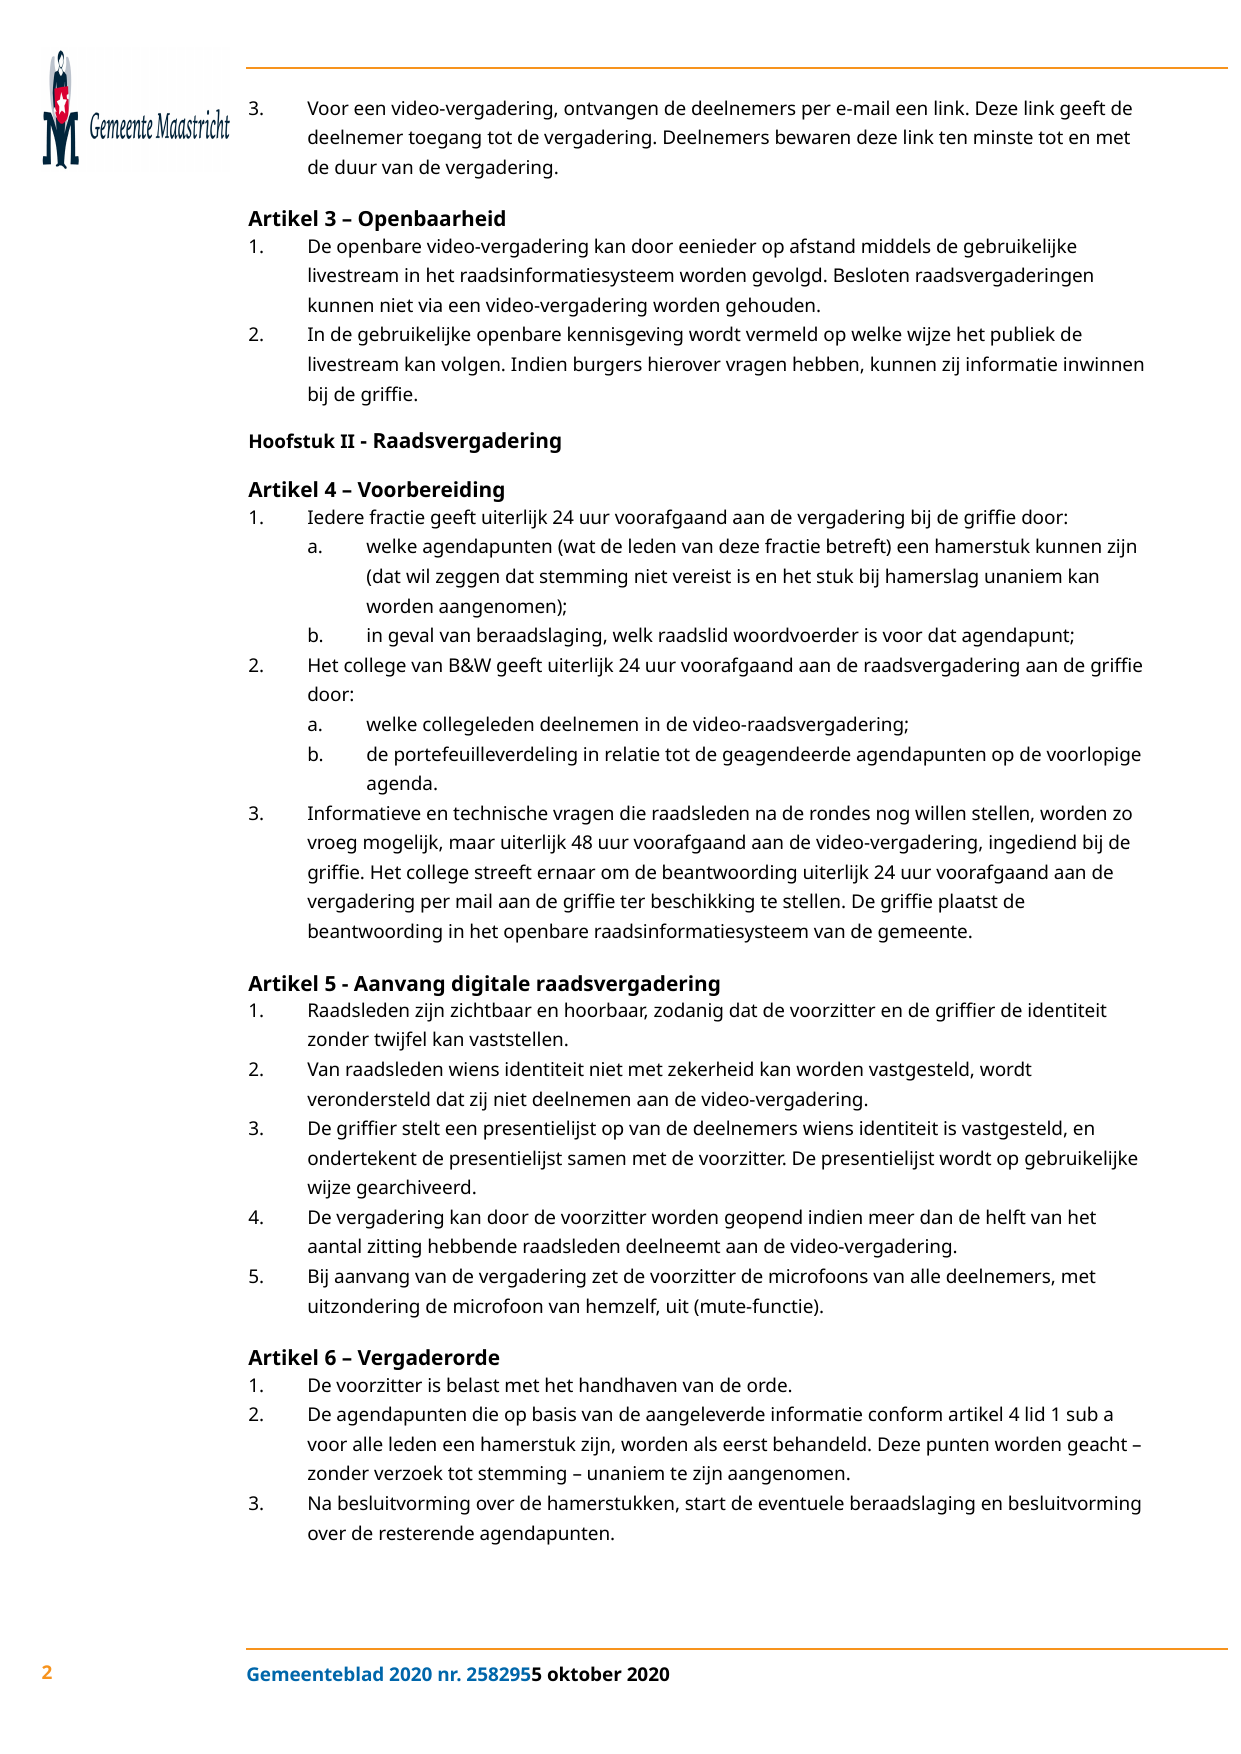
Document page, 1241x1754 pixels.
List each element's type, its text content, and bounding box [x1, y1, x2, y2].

list Van raadsleden wiens identiteit niet met zekerheid kan worden vastgesteld, wordt verondersteld dat zij niet deelnemen aan de video-vergadering. [248, 1056, 1152, 1112]
list Het college van B&W geeft uiterlijk 24 uur voorafgaand aan de raadsvergadering aan de griffie door: [248, 652, 1152, 707]
list de portefeuilleverdeling in relatie tot de geagendeerde agendapunten op de voorlopige agenda. [307, 741, 1152, 796]
list De voorzitter is belast met het handhaven van de orde. [248, 1372, 1152, 1397]
text Artikel 5 - Aanvang digitale raadsvergadering [248, 969, 1152, 997]
picture [41, 47, 231, 172]
text Artikel 3 – Openbaarheid [248, 204, 1152, 233]
text Hoofstuk II - Raadsvergadering [248, 426, 1152, 455]
list Bij aanvang van de vergadering zet de voorzitter de microfoons van alle deelnemers, met uitzondering de microfoon van hemzelf, uit (mute-functie). [248, 1263, 1152, 1319]
list De griffier stelt een presentielijst op van de deelnemers wiens identiteit is vastgesteld, en ondertekent de presentielijst samen met de voorzitter. De presentielijst wordt op gebruikelijke wijze gearchiveerd. [248, 1115, 1152, 1200]
list In de gebruikelijke openbare kennisgeving wordt vermeld op welke wijze het publiek de livestream kan volgen. Indien burgers hierover vragen hebben, kunnen zij informatie inwinnen bij de griffie. [248, 322, 1152, 406]
list De agendapunten die op basis van de aangeleverde informatie conform artikel 4 lid 1 sub a voor alle leden een hamerstuk zijn, worden als eerst behandeld. Deze punten worden geacht – zonder verzoek tot stemming – unaniem te zijn aangenomen. [248, 1401, 1152, 1486]
list welke collegeleden deelnemen in de video-raadsvergadering; [307, 711, 1152, 737]
list De vergadering kan door de voorzitter worden geopend indien meer dan de helft van het aantal zitting hebbende raadsleden deelneemt aan de video-vergadering. [248, 1204, 1152, 1259]
list De openbare video-vergadering kan door eenieder op afstand middels de gebruikelijke livestream in het raadsinformatiesysteem worden gevolgd. Besloten raadsvergaderingen kunnen niet via een video-vergadering worden gehouden. [248, 233, 1152, 318]
list welke agendapunten (wat de leden van deze fractie betreft) een hamerstuk kunnen zijn (dat wil zeggen dat stemming niet vereist is en het stuk bij hamerslag unaniem kan worden aangenomen); [307, 534, 1152, 618]
list Na besluitvorming over de hamerstukken, start de eventuele beraadslaging en besluitvorming over de resterende agendapunten. [248, 1490, 1152, 1545]
text Artikel 4 – Voorbereiding [248, 476, 1152, 504]
list Raadsleden zijn zichtbaar en hoorbaar, zodanig dat de voorzitter en de griffier de identiteit zonder twijfel kan vaststellen. [248, 997, 1152, 1052]
list Iedere fractie geeft uiterlijk 24 uur voorafgaand aan de vergadering bij de griffie door: [248, 504, 1152, 530]
list in geval van beraadslaging, welk raadslid woordvoerder is voor dat agendapunt; [307, 622, 1152, 648]
list Voor een video-vergadering, ontvangen de deelnemers per e-mail een link. Deze link geeft de deelnemer toegang tot de vergadering. Deelnemers bewaren deze link ten minste tot en met de duur van de vergadering. [248, 95, 1152, 180]
text Artikel 6 – Vergaderorde [248, 1343, 1152, 1372]
list Informatieve en technische vragen die raadsleden na de rondes nog willen stellen, worden zo vroeg mogelijk, maar uiterlijk 48 uur voorafgaand aan de video-vergadering, ingediend bij de griffie. Het college streeft ernaar om de beantwoording uiterlijk 24 uur voorafgaand aan de vergadering per mail aan de griffie ter beschikking te stellen. De griffie plaatst de beantwoording in het openbare raadsinformatiesysteem van de gemeente. [248, 800, 1152, 944]
